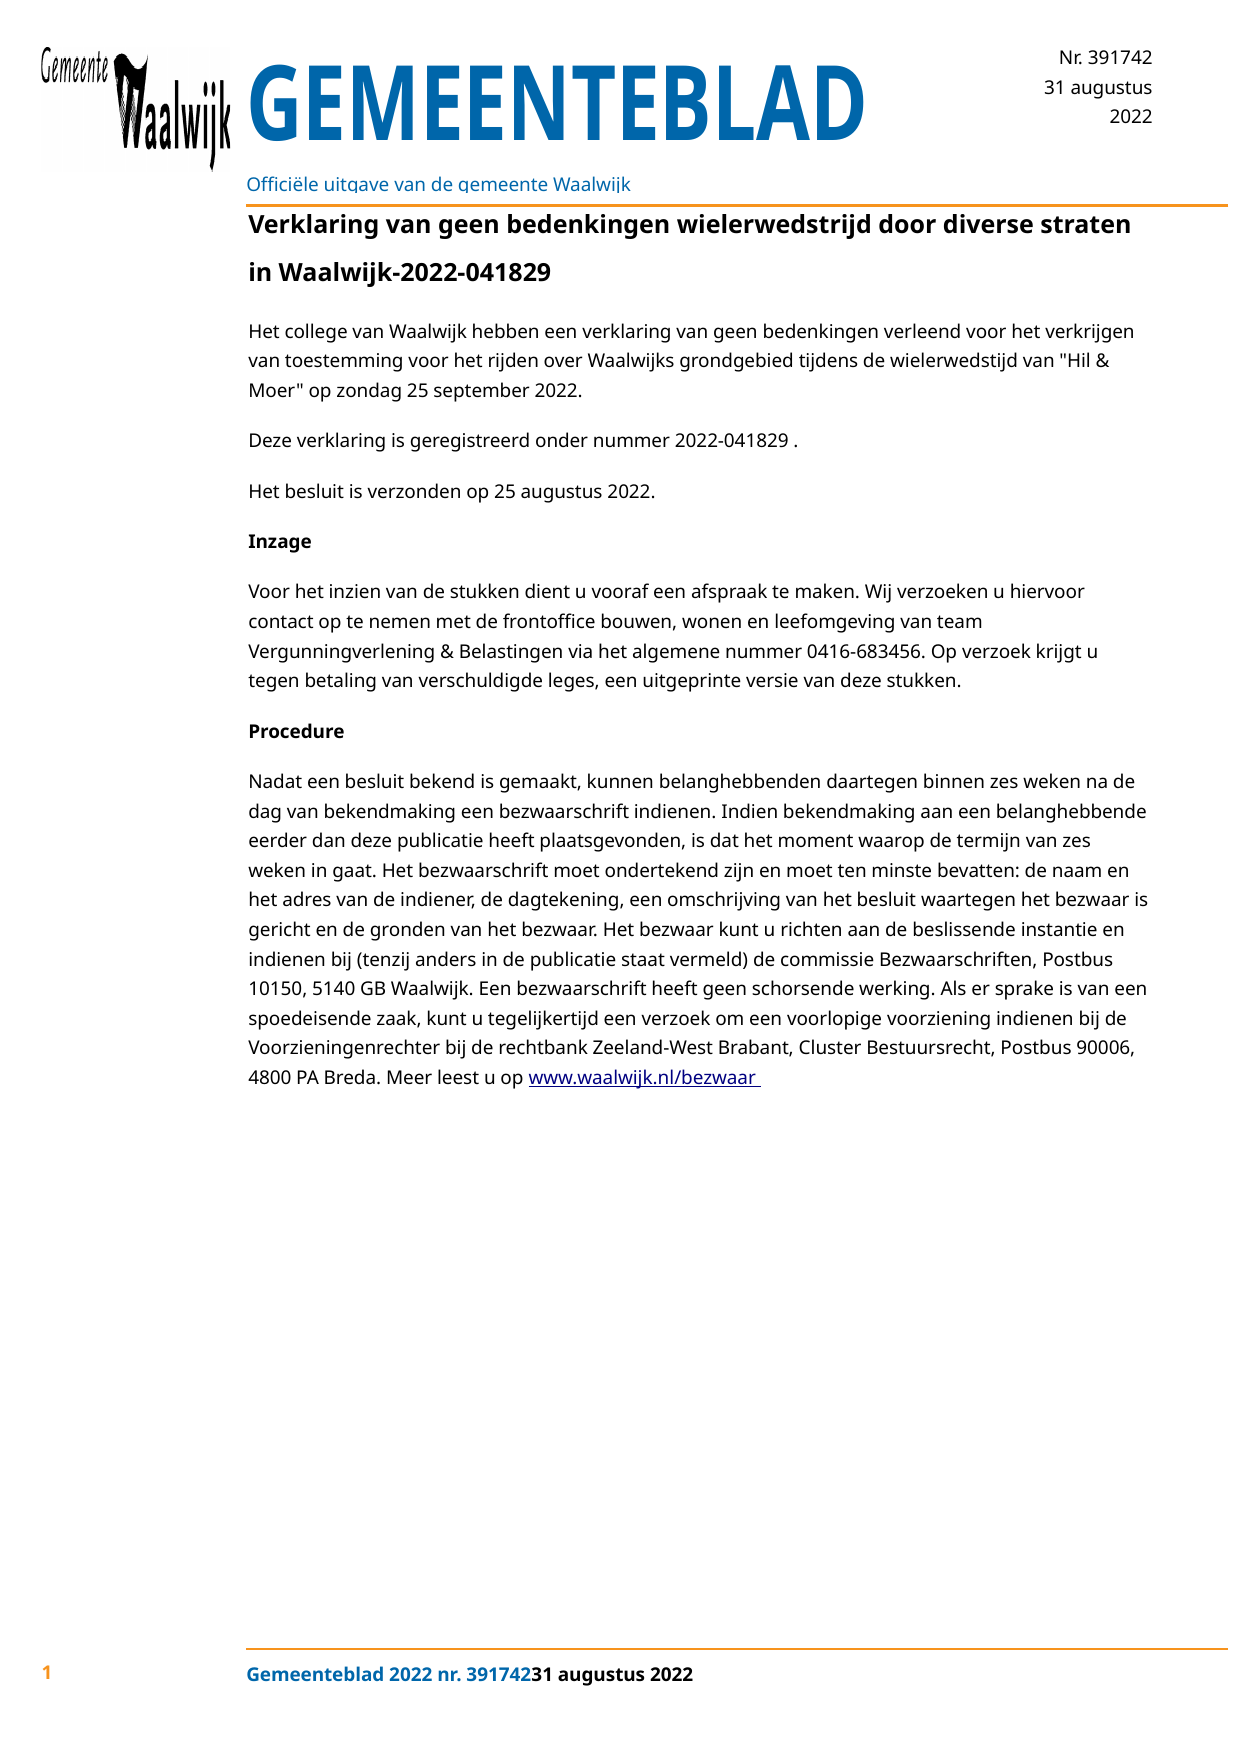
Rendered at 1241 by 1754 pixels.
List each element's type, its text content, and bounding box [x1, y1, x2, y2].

text Voor het inzien van de stukken dient u vooraf een afspraak te maken. Wij verzoeken u hiervoor contact op te nemen met de frontoffice bouwen, wonen en leefomgeving van team Vergunningverlening & Belastingen via het algemene nummer 0416-683456. Op verzoek krijgt u tegen betaling van verschuldigde leges, een uitgeprinte versie van deze stukken. [248, 579, 1152, 693]
text Inzage [248, 528, 1152, 554]
text Nadat een besluit bekend is gemaakt, kunnen belanghebbenden daartegen binnen zes weken na de dag van bekendmaking een bezwaarschrift indienen. Indien bekendmaking aan een belanghebbende eerder dan deze publicatie heeft plaatsgevonden, is dat het moment waarop de termijn van zes weken in gaat. Het bezwaarschrift moet ondertekend zijn en moet ten minste bevatten: de naam en het adres van de indiener, de dagtekening, een omschrijving van het besluit waartegen het bezwaar is gericht en de gronden van het bezwaar. Het bezwaar kunt u richten aan de beslissende instantie en indienen bij (tenzij anders in de publicatie staat vermeld) de commissie Bezwaarschriften, Postbus 10150, 5140 GB Waalwijk. Een bezwaarschrift heeft geen schorsende werking. Als er sprake is van een spoedeisende zaak, kunt u tegelijkertijd een verzoek om een voorlopige voorziening indienen bij de Voorzieningenrechter bij de rechtbank Zeeland-West Brabant, Cluster Bestuursrecht, Postbus 90006, 4800 PA Breda. Meer leest u op www.waalwijk.nl/bezwaar [248, 768, 1152, 1090]
text Het besluit is verzonden op 25 augustus 2022. [248, 478, 1152, 504]
text Verklaring van geen bedenkingen wielerwedstrijd door diverse straten in Waalwijk-2022-041829 [248, 207, 1152, 288]
text Deze verklaring is geregistreerd onder nummer 2022-041829 . [248, 427, 1152, 453]
text Het college van Waalwijk hebben een verklaring van geen bedenkingen verleend voor het verkrijgen van toestemming voor het rijden over Waalwijks grondgebied tijdens de wielerwedstijd van "Hil & Moer" op zondag 25 september 2022. [248, 318, 1152, 403]
text Procedure [248, 718, 1152, 744]
picture [41, 47, 231, 172]
